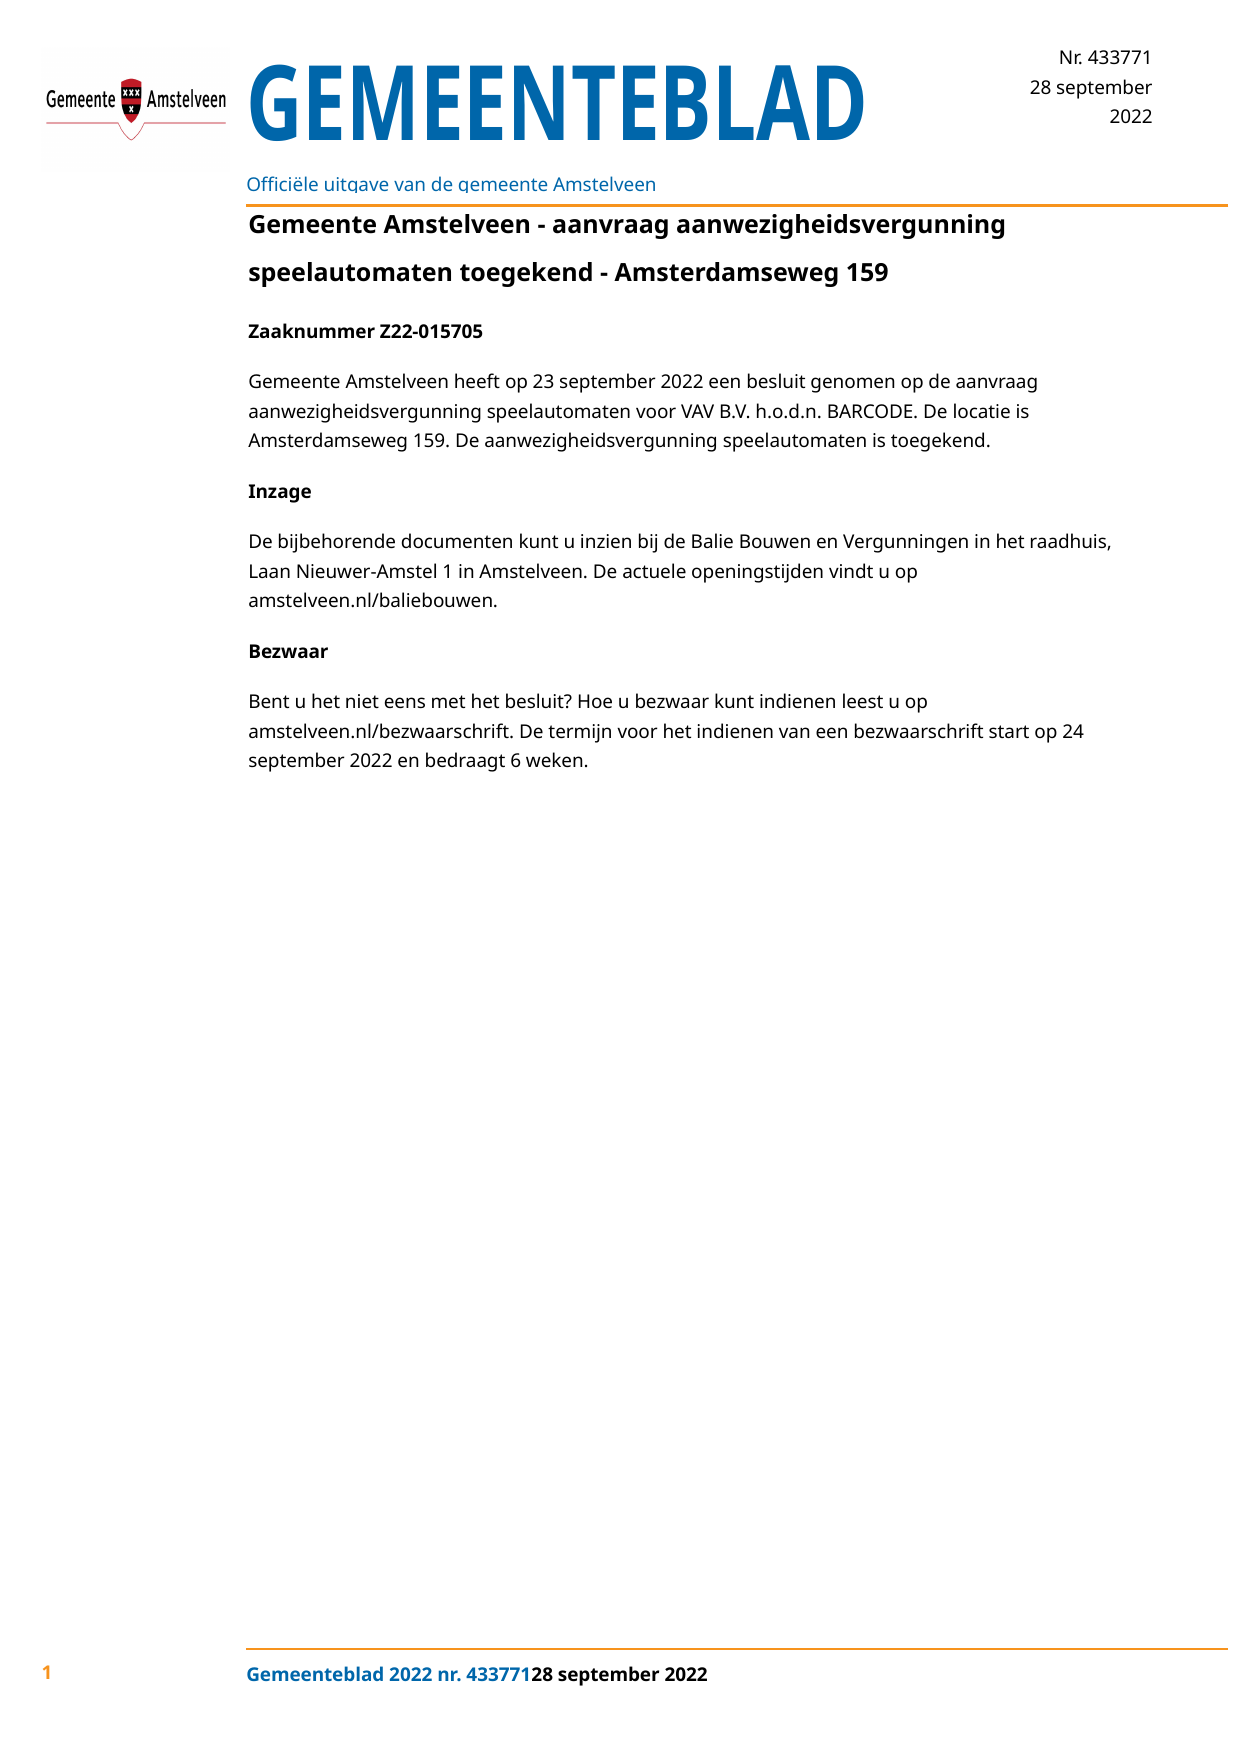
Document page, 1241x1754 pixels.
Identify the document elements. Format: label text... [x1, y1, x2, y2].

text Inzage [248, 478, 1152, 504]
text Bent u het niet eens met het besluit? Hoe u bezwaar kunt indienen leest u op amstelveen.nl/bezwaarschrift. De termijn voor het indienen van een bezwaarschrift start op 24 september 2022 en bedraagt 6 weken. [248, 688, 1152, 773]
text Gemeente Amstelveen - aanvraag aanwezigheidsvergunning speelautomaten toegekend - Amsterdamseweg 159 [248, 207, 1152, 288]
text Bezwaar [248, 638, 1152, 664]
picture [41, 47, 231, 172]
text Gemeente Amstelveen heeft op 23 september 2022 een besluit genomen op de aanvraag aanwezigheidsvergunning speelautomaten voor VAV B.V. h.o.d.n. BARCODE. De locatie is Amsterdamseweg 159. De aanwezigheidsvergunning speelautomaten is toegekend. [248, 368, 1152, 453]
text De bijbehorende documenten kunt u inzien bij de Balie Bouwen en Vergunningen in het raadhuis, Laan Nieuwer-Amstel 1 in Amstelveen. De actuele openingstijden vindt u op amstelveen.nl/baliebouwen. [248, 528, 1152, 613]
text Zaaknummer Z22-015705 [248, 318, 1152, 344]
